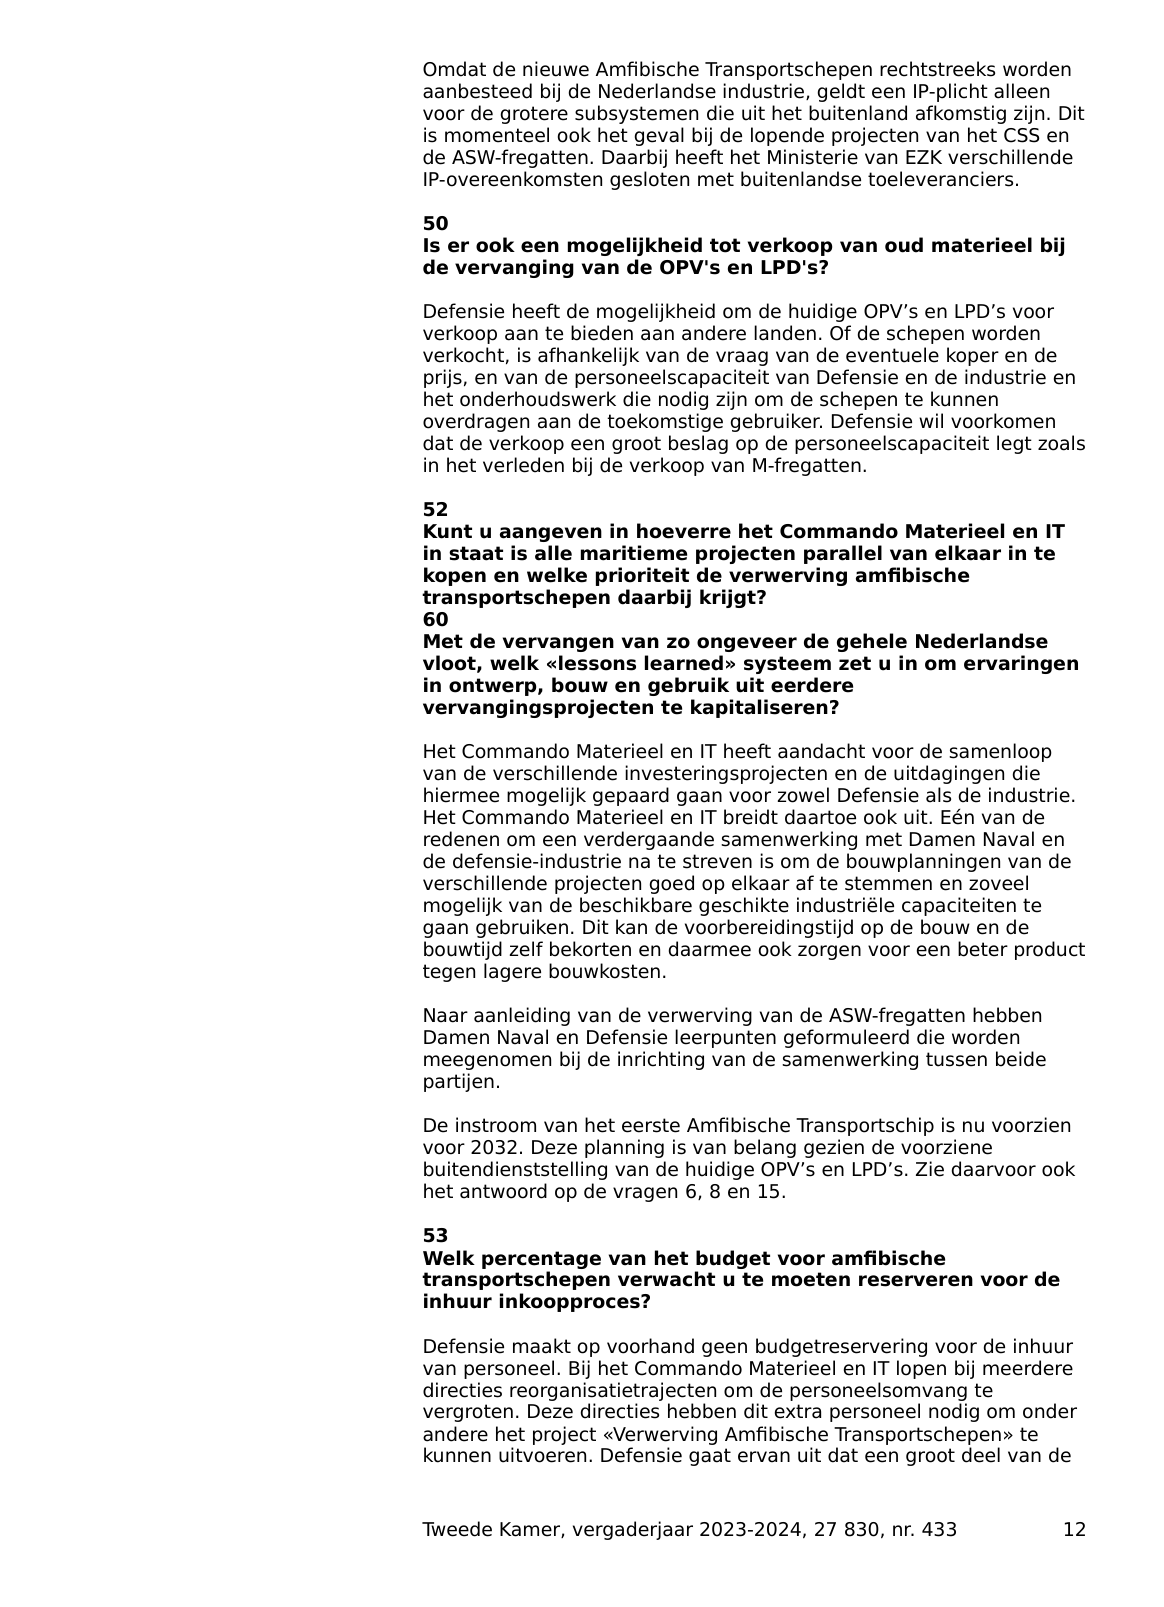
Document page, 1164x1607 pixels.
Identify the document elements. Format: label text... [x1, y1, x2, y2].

text Het Commando Materieel en IT heeft aandacht voor de samenloop van de verschillende investeringsprojecten en de uitdagingen die hiermee mogelijk gepaard gaan voor zowel Defensie als de industrie. Het Commando Materieel en IT breidt daartoe ook uit. Eén van de redenen om een verdergaande samenwerking met Damen Naval en de defensie-industrie na te streven is om de bouwplanningen van de verschillende projecten goed op elkaar af te stemmen en zoveel mogelijk van de beschikbare geschikte industriële capaciteiten te gaan gebruiken. Dit kan de voorbereidingstijd op de bouw en de bouwtijd zelf bekorten en daarmee ook zorgen voor een beter product tegen lagere bouwkosten. [422, 741, 1087, 983]
text 50 [422, 213, 1087, 235]
text Defensie maakt op voorhand geen budgetreservering voor de inhuur van personeel. Bij het Commando Materieel en IT lopen bij meerdere directies reorganisatietrajecten om de personeelsomvang te vergroten. Deze directies hebben dit extra personeel nodig om onder andere het project «Verwerving Amfibische Transportschepen» te kunnen uitvoeren. Defensie gaat ervan uit dat een groot deel van de [422, 1336, 1087, 1467]
text Omdat de nieuwe Amfibische Transportschepen rechtstreeks worden aanbesteed bij de Nederlandse industrie, geldt een IP-plicht alleen voor de grotere subsystemen die uit het buitenland afkomstig zijn. Dit is momenteel ook het geval bij de lopende projecten van het CSS en de ASW-fregatten. Daarbij heeft het Ministerie van EZK verschillende IP-overeenkomsten gesloten met buitenlandse toeleveranciers. [422, 59, 1087, 191]
text Is er ook een mogelijkheid tot verkoop van oud materieel bij de vervanging van de OPV's en LPD's? [422, 235, 1087, 279]
text De instroom van het eerste Amfibische Transportschip is nu voorzien voor 2032. Deze planning is van belang gezien de voorziene buitendienststelling van de huidige OPV’s en LPD’s. Zie daarvoor ook het antwoord op de vragen 6, 8 en 15. [422, 1115, 1087, 1203]
text 60 [422, 609, 1087, 631]
text Defensie heeft de mogelijkheid om de huidige OPV’s en LPD’s voor verkoop aan te bieden aan andere landen. Of de schepen worden verkocht, is afhankelijk van de vraag van de eventuele koper en de prijs, en van de personeelscapaciteit van Defensie en de industrie en het onderhoudswerk die nodig zijn om de schepen te kunnen overdragen aan de toekomstige gebruiker. Defensie wil voorkomen dat de verkoop een groot beslag op de personeelscapaciteit legt zoals in het verleden bij de verkoop van M-fregatten. [422, 301, 1087, 477]
text 52 [422, 499, 1087, 521]
text Welk percentage van het budget voor amfibische transportschepen verwacht u te moeten reserveren voor de inhuur inkoopproces? [422, 1247, 1087, 1313]
text Kunt u aangeven in hoeverre het Commando Materieel en IT in staat is alle maritieme projecten parallel van elkaar in te kopen en welke prioriteit de verwerving amfibische transportschepen daarbij krijgt? [422, 521, 1087, 609]
text Met de vervangen van zo ongeveer de gehele Nederlandse vloot, welk «lessons learned» systeem zet u in om ervaringen in ontwerp, bouw en gebruik uit eerdere vervangingsprojecten te kapitaliseren? [422, 631, 1087, 719]
text 53 [422, 1225, 1087, 1247]
text Naar aanleiding van de verwerving van de ASW-fregatten hebben Damen Naval en Defensie leerpunten geformuleerd die worden meegenomen bij de inrichting van de samenwerking tussen beide partijen. [422, 1005, 1087, 1093]
